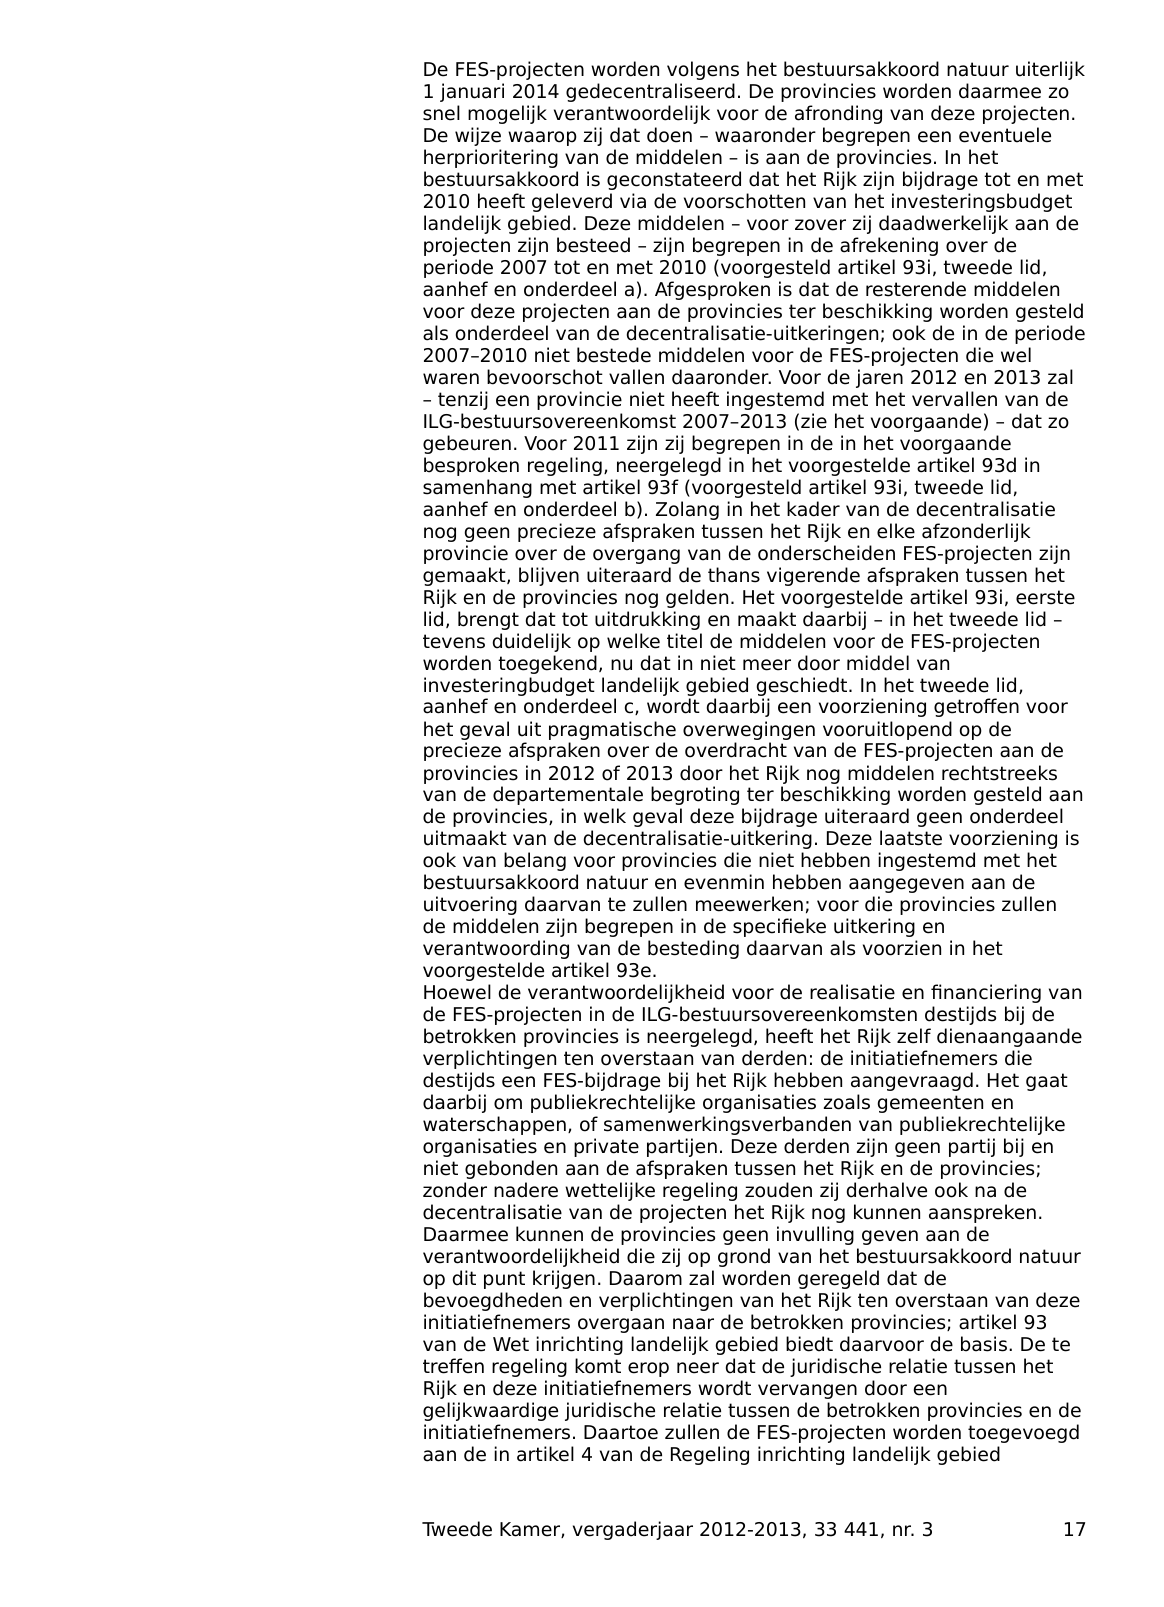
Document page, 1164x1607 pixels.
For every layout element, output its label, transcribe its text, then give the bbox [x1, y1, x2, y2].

text Hoewel de verantwoordelijkheid voor de realisatie en financiering van de FES-projecten in de ILG-bestuursovereenkomsten destijds bij de betrokken provincies is neergelegd, heeft het Rijk zelf dienaangaande verplichtingen ten overstaan van derden: de initiatiefnemers die destijds een FES-bijdrage bij het Rijk hebben aangevraagd. Het gaat daarbij om publiekrechtelijke organisaties zoals gemeenten en waterschappen, of samenwerkingsverbanden van publiekrechtelijke organisaties en private partijen. Deze derden zijn geen partij bij en niet gebonden aan de afspraken tussen het Rijk en de provincies; zonder nadere wettelijke regeling zouden zij derhalve ook na de decentralisatie van de projecten het Rijk nog kunnen aanspreken. Daarmee kunnen de provincies geen invulling geven aan de verantwoordelijkheid die zij op grond van het bestuursakkoord natuur op dit punt krijgen. Daarom zal worden geregeld dat de bevoegdheden en verplichtingen van het Rijk ten overstaan van deze initiatiefnemers overgaan naar de betrokken provincies; artikel 93 van de Wet inrichting landelijk gebied biedt daarvoor de basis. De te treffen regeling komt erop neer dat de juridische relatie tussen het Rijk en deze initiatiefnemers wordt vervangen door een gelijkwaardige juridische relatie tussen de betrokken provincies en de initiatiefnemers. Daartoe zullen de FES-projecten worden toegevoegd aan de in artikel 4 van de Regeling inrichting landelijk gebied [422, 982, 1087, 1466]
text De FES-projecten worden volgens het bestuursakkoord natuur uiterlijk 1 januari 2014 gedecentraliseerd. De provincies worden daarmee zo snel mogelijk verantwoordelijk voor de afronding van deze projecten. De wijze waarop zij dat doen – waaronder begrepen een eventuele herprioritering van de middelen – is aan de provincies. In het bestuursakkoord is geconstateerd dat het Rijk zijn bijdrage tot en met 2010 heeft geleverd via de voorschotten van het investeringsbudget landelijk gebied. Deze middelen – voor zover zij daadwerkelijk aan de projecten zijn besteed – zijn begrepen in de afrekening over de periode 2007 tot en met 2010 (voorgesteld artikel 93i, tweede lid, aanhef en onderdeel a). Afgesproken is dat de resterende middelen voor deze projecten aan de provincies ter beschikking worden gesteld als onderdeel van de decentralisatie-uitkeringen; ook de in de periode 2007–2010 niet bestede middelen voor de FES-projecten die wel waren bevoorschot vallen daaronder. Voor de jaren 2012 en 2013 zal – tenzij een provincie niet heeft ingestemd met het vervallen van de ILG-bestuursovereenkomst 2007–2013 (zie het voorgaande) – dat zo gebeuren. Voor 2011 zijn zij begrepen in de in het voorgaande besproken regeling, neergelegd in het voorgestelde artikel 93d in samenhang met artikel 93f (voorgesteld artikel 93i, tweede lid, aanhef en onderdeel b). Zolang in het kader van de decentralisatie nog geen precieze afspraken tussen het Rijk en elke afzonderlijk provincie over de overgang van de onderscheiden FES-projecten zijn gemaakt, blijven uiteraard de thans vigerende afspraken tussen het Rijk en de provincies nog gelden. Het voorgestelde artikel 93i, eerste lid, brengt dat tot uitdrukking en maakt daarbij – in het tweede lid – tevens duidelijk op welke titel de middelen voor de FES-projecten worden toegekend, nu dat in niet meer door middel van investeringbudget landelijk gebied geschiedt. In het tweede lid, aanhef en onderdeel c, wordt daarbij een voorziening getroffen voor het geval uit pragmatische overwegingen vooruitlopend op de precieze afspraken over de overdracht van de FES-projecten aan de provincies in 2012 of 2013 door het Rijk nog middelen rechtstreeks van de departementale begroting ter beschikking worden gesteld aan de provincies, in welk geval deze bijdrage uiteraard geen onderdeel uitmaakt van de decentralisatie-uitkering. Deze laatste voorziening is ook van belang voor provincies die niet hebben ingestemd met het bestuursakkoord natuur en evenmin hebben aangegeven aan de uitvoering daarvan te zullen meewerken; voor die provincies zullen de middelen zijn begrepen in de specifieke uitkering en verantwoording van de besteding daarvan als voorzien in het voorgestelde artikel 93e. [422, 59, 1087, 982]
